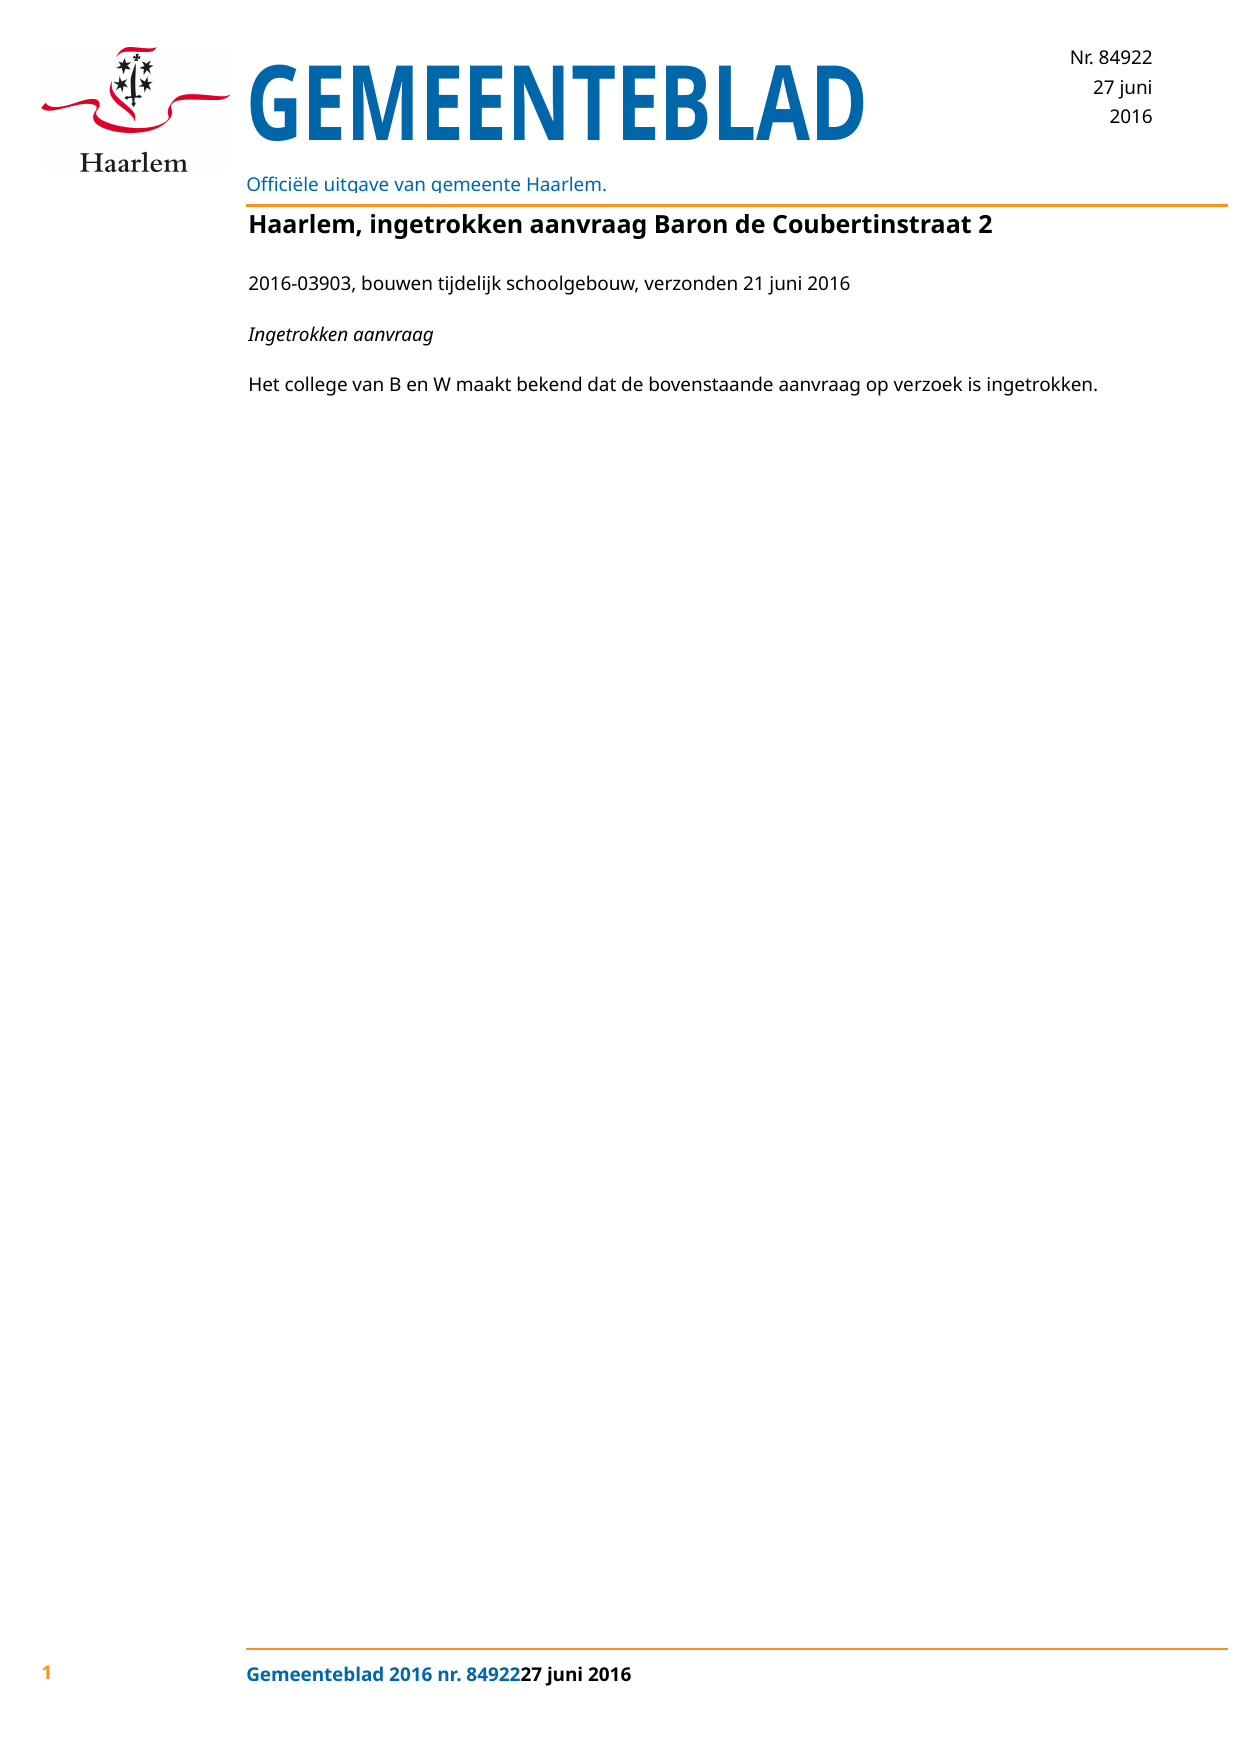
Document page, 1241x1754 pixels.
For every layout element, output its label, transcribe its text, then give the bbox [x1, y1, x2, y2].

text Het college van B en W maakt bekend dat de bovenstaande aanvraag op verzoek is ingetrokken. [248, 371, 1152, 397]
text Ingetrokken aanvraag [248, 321, 1152, 346]
text Haarlem, ingetrokken aanvraag Baron de Coubertinstraat 2 [248, 207, 1152, 241]
text 2016-03903, bouwen tijdelijk schoolgebouw, verzonden 21 juni 2016 [248, 270, 1152, 296]
picture [41, 47, 231, 172]
